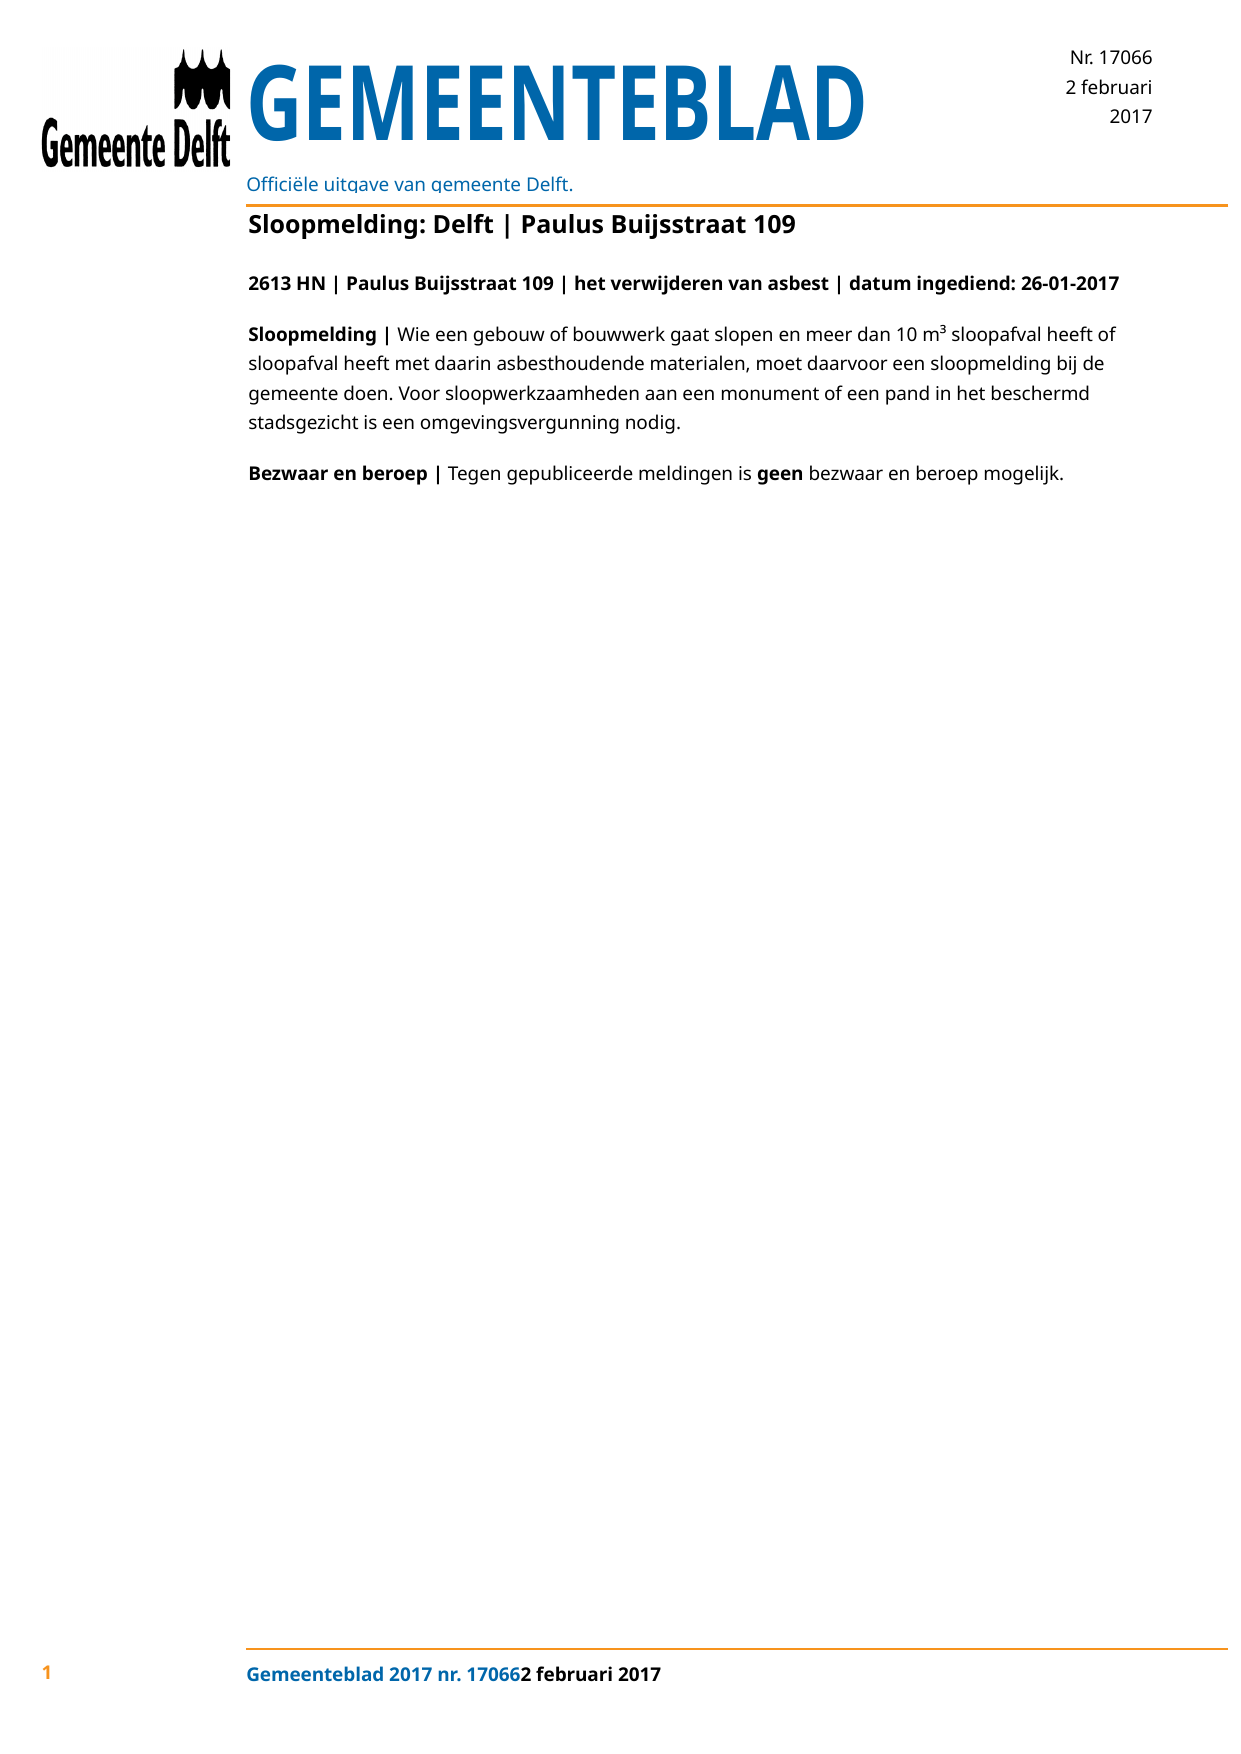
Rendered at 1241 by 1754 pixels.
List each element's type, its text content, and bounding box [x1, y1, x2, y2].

text 2613 HN | Paulus Buijsstraat 109 | het verwijderen van asbest | datum ingediend: 26-01-2017 [248, 270, 1152, 296]
text Sloopmelding | Wie een gebouw of bouwwerk gaat slopen en meer dan 10 m³ sloopafval heeft of sloopafval heeft met daarin asbesthoudende materialen, moet daarvoor een sloopmelding bij de gemeente doen. Voor sloopwerkzaamheden aan een monument of een pand in het beschermd stadsgezicht is een omgevingsvergunning nodig. [248, 321, 1152, 435]
picture [41, 47, 231, 172]
text Sloopmelding: Delft | Paulus Buijsstraat 109 [248, 207, 1152, 241]
text Bezwaar en beroep | Tegen gepubliceerde meldingen is geen bezwaar en beroep mogelijk. [248, 460, 1152, 486]
